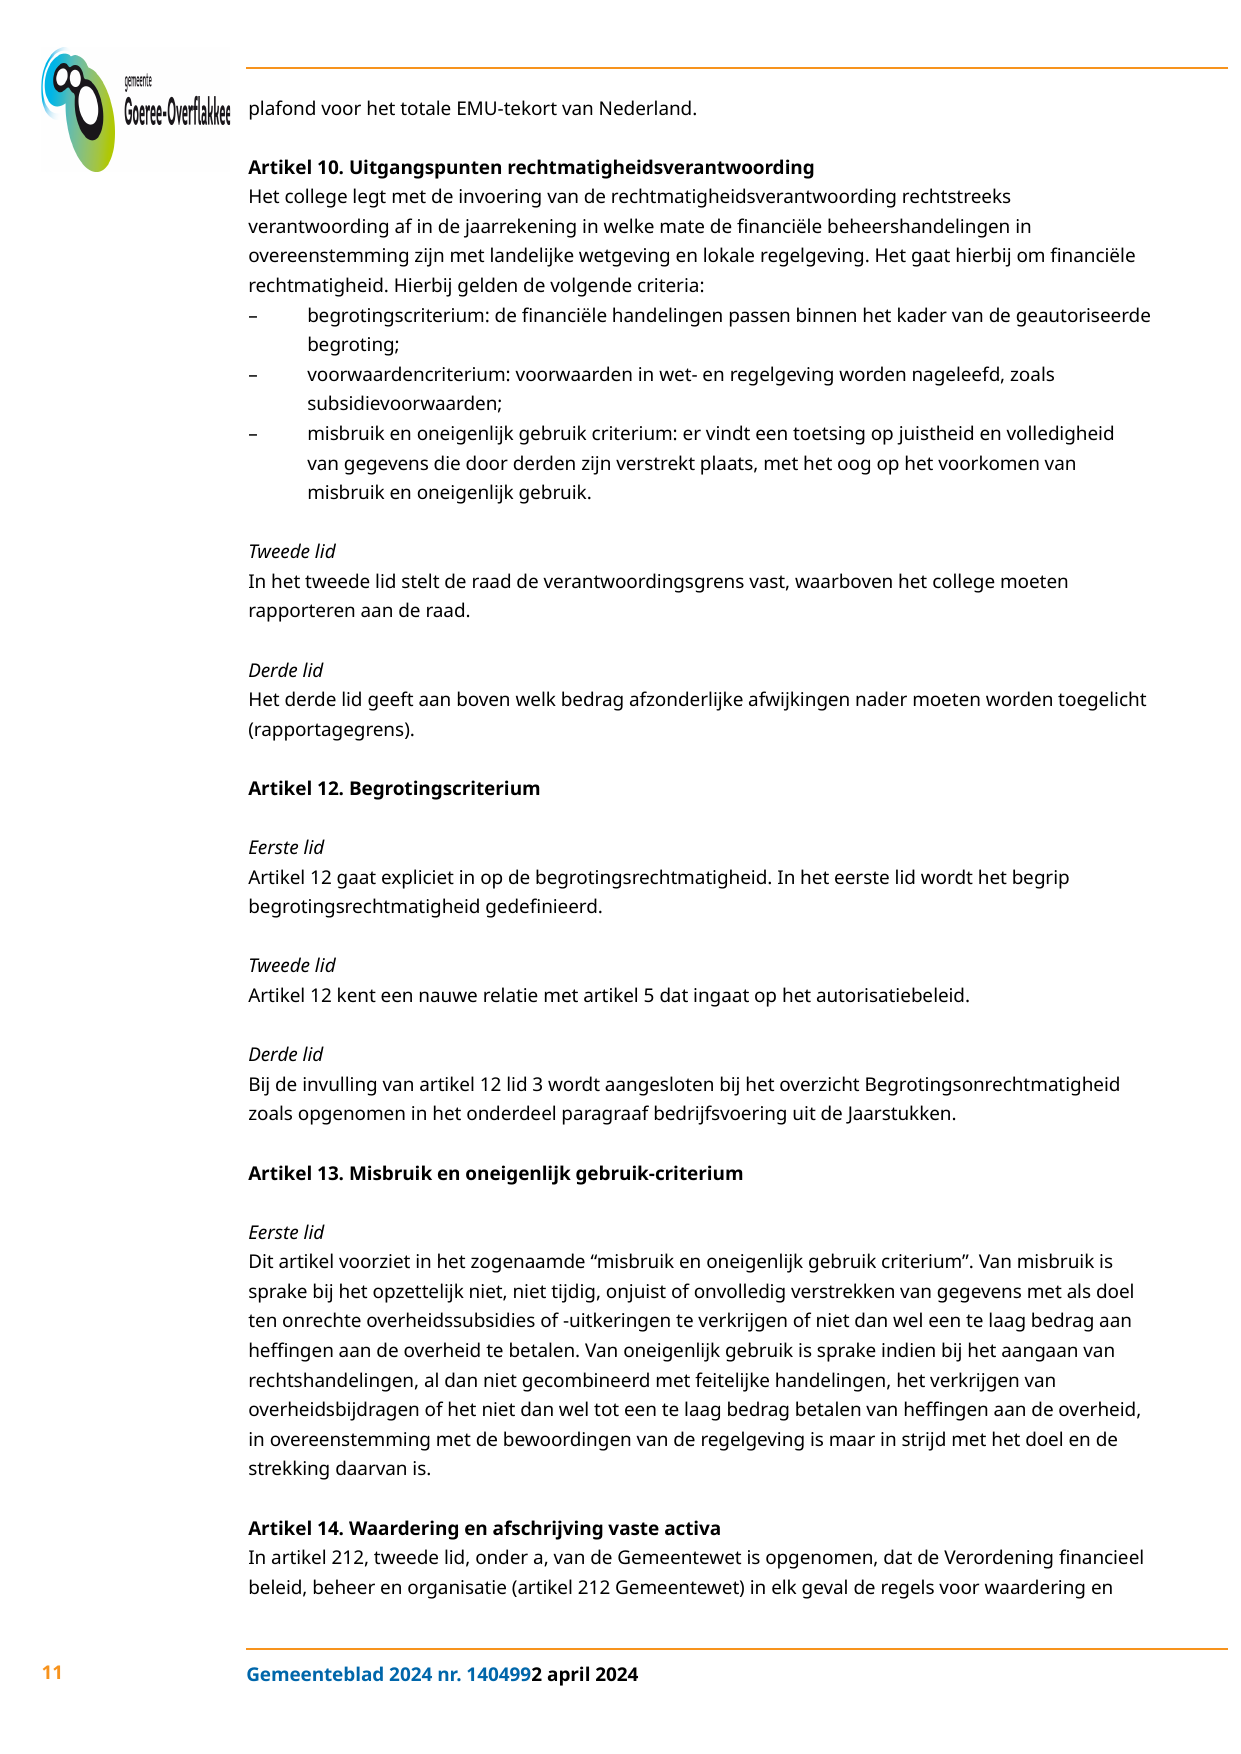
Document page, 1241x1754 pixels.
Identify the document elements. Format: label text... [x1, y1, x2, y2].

text plafond voor het totale EMU-tekort van Nederland. [248, 95, 1152, 121]
text Derde lid [248, 1041, 1152, 1067]
text Derde lid [248, 657, 1152, 683]
text Artikel 12 gaat expliciet in op de begrotingsrechtmatigheid. In het eerste lid wordt het begrip begrotingsrechtmatigheid gedefinieerd. [248, 864, 1152, 919]
text Eerste lid [248, 834, 1152, 860]
picture [41, 47, 231, 172]
text In artikel 212, tweede lid, onder a, van de Gemeentewet is opgenomen, dat de Verordening financieel beleid, beheer en organisatie (artikel 212 Gemeentewet) in elk geval de regels voor waardering en [248, 1544, 1152, 1600]
list voorwaardencriterium: voorwaarden in wet- en regelgeving worden nageleefd, zoals subsidievoorwaarden; [248, 361, 1152, 416]
text Artikel 12 kent een nauwe relatie met artikel 5 dat ingaat op het autorisatiebeleid. [248, 982, 1152, 1008]
text Het college legt met de invoering van de rechtmatigheidsverantwoording rechtstreeks verantwoording af in de jaarrekening in welke mate de financiële beheershandelingen in overeenstemming zijn met landelijke wetgeving en lokale regelgeving. Het gaat hierbij om financiële rechtmatigheid. Hierbij gelden de volgende criteria: [248, 183, 1152, 298]
list begrotingscriterium: de financiële handelingen passen binnen het kader van de geautoriseerde begroting; [248, 302, 1152, 357]
text Bij de invulling van artikel 12 lid 3 wordt aangesloten bij het overzicht Begrotingsonrechtmatigheid zoals opgenomen in het onderdeel paragraaf bedrijfsvoering uit de Jaarstukken. [248, 1071, 1152, 1126]
list misbruik en oneigenlijk gebruik criterium: er vindt een toetsing op juistheid en volledigheid van gegevens die door derden zijn verstrekt plaats, met het oog op het voorkomen van misbruik en oneigenlijk gebruik. [248, 420, 1152, 505]
text Dit artikel voorziet in het zogenaamde “misbruik en oneigenlijk gebruik criterium”. Van misbruik is sprake bij het opzettelijk niet, niet tijdig, onjuist of onvolledig verstrekken van gegevens met als doel ten onrechte overheidssubsidies of -uitkeringen te verkrijgen of niet dan wel een te laag bedrag aan heffingen aan de overheid te betalen. Van oneigenlijk gebruik is sprake indien bij het aangaan van rechtshandelingen, al dan niet gecombineerd met feitelijke handelingen, het verkrijgen van overheidsbijdragen of het niet dan wel tot een te laag bedrag betalen van heffingen aan de overheid, in overeenstemming met de bewoordingen van de regelgeving is maar in strijd met het doel en de strekking daarvan is. [248, 1248, 1152, 1481]
text Artikel 14. Waardering en afschrijving vaste activa [248, 1515, 1152, 1541]
text Eerste lid [248, 1219, 1152, 1245]
text Artikel 13. Misbruik en oneigenlijk gebruik-criterium [248, 1160, 1152, 1186]
text Tweede lid [248, 953, 1152, 978]
text In het tweede lid stelt de raad de verantwoordingsgrens vast, waarboven het college moeten rapporteren aan de raad. [248, 568, 1152, 623]
text Artikel 10. Uitgangspunten rechtmatigheidsverantwoording [248, 154, 1152, 180]
text Artikel 12. Begrotingscriterium [248, 775, 1152, 801]
text Tweede lid [248, 538, 1152, 564]
text Het derde lid geeft aan boven welk bedrag afzonderlijke afwijkingen nader moeten worden toegelicht (rapportagegrens). [248, 686, 1152, 742]
